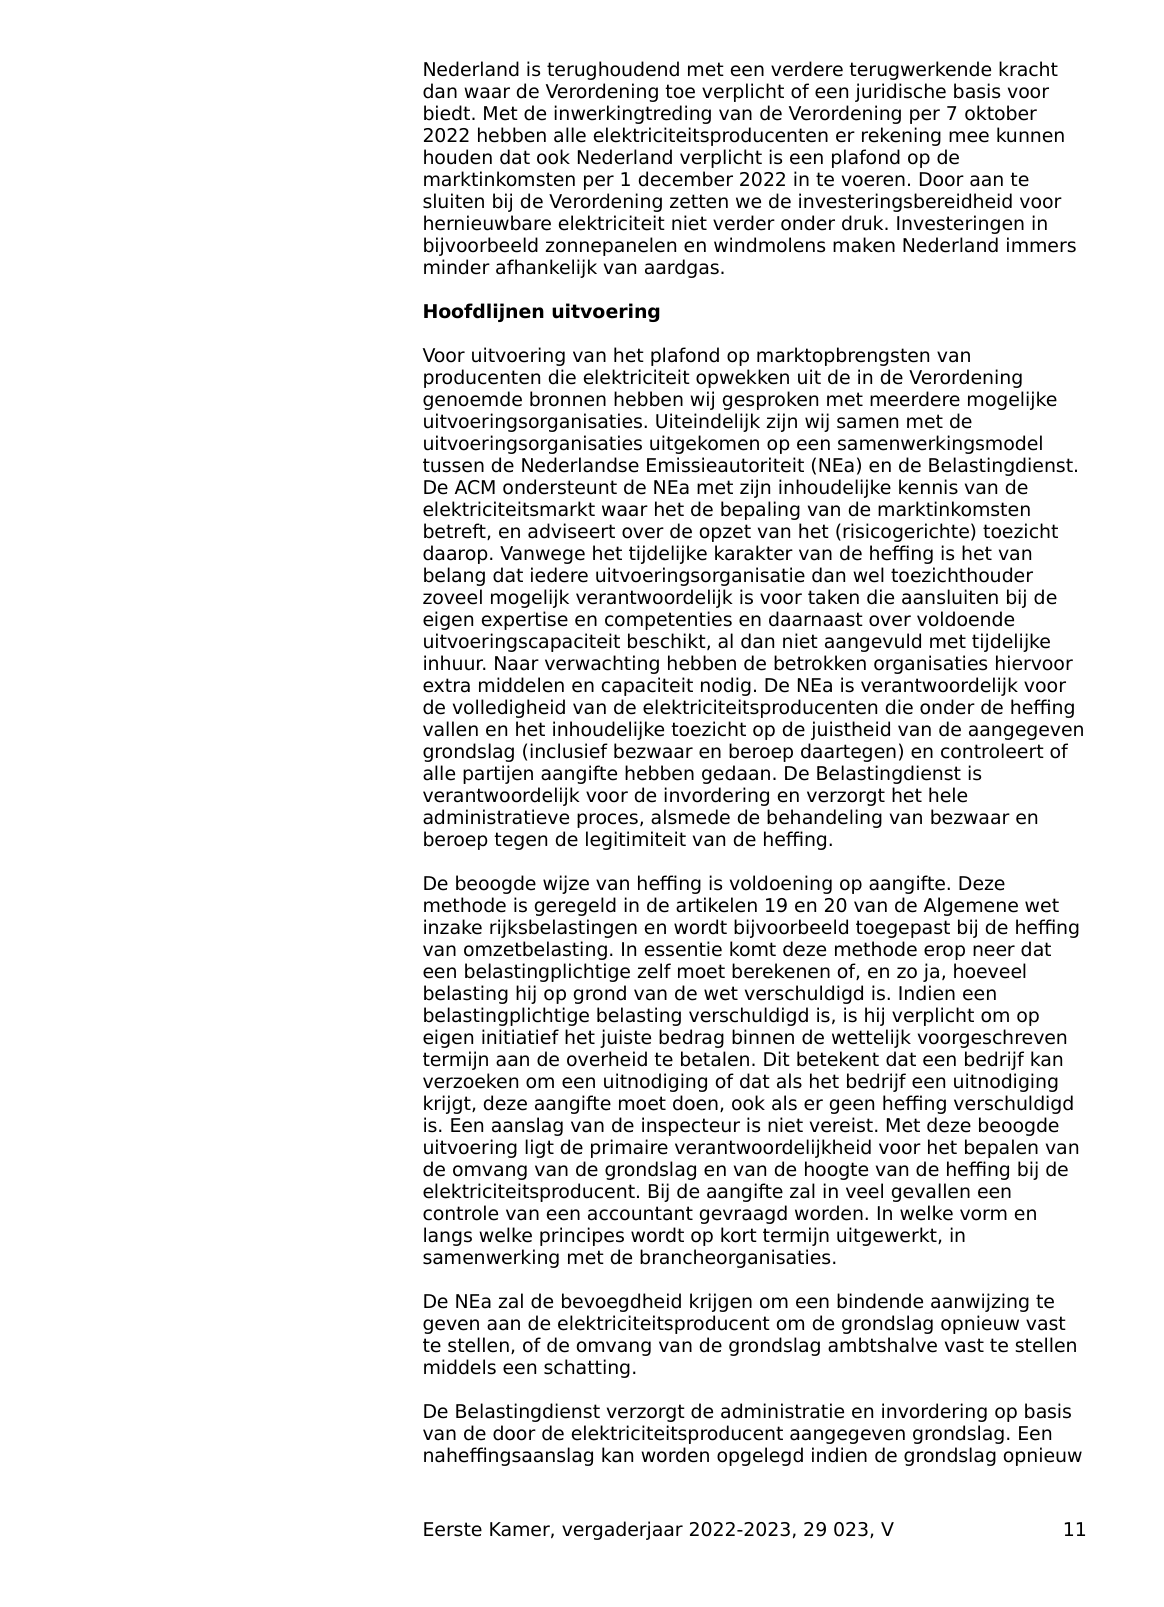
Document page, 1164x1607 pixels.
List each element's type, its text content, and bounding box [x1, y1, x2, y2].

text De NEa zal de bevoegdheid krijgen om een bindende aanwijzing te geven aan de elektriciteitsproducent om de grondslag opnieuw vast te stellen, of de omvang van de grondslag ambtshalve vast te stellen middels een schatting. [422, 1291, 1087, 1379]
subtitle Hoofdlijnen uitvoering [422, 301, 1087, 323]
text Voor uitvoering van het plafond op marktopbrengsten van producenten die elektriciteit opwekken uit de in de Verordening genoemde bronnen hebben wij gesproken met meerdere mogelijke uitvoeringsorganisaties. Uiteindelijk zijn wij samen met de uitvoeringsorganisaties uitgekomen op een samenwerkingsmodel tussen de Nederlandse Emissieautoriteit (NEa) en de Belastingdienst. De ACM ondersteunt de NEa met zijn inhoudelijke kennis van de elektriciteitsmarkt waar het de bepaling van de marktinkomsten betreft, en adviseert over de opzet van het (risicogerichte) toezicht daarop. Vanwege het tijdelijke karakter van de heffing is het van belang dat iedere uitvoeringsorganisatie dan wel toezichthouder zoveel mogelijk verantwoordelijk is voor taken die aansluiten bij de eigen expertise en competenties en daarnaast over voldoende uitvoeringscapaciteit beschikt, al dan niet aangevuld met tijdelijke inhuur. Naar verwachting hebben de betrokken organisaties hiervoor extra middelen en capaciteit nodig. De NEa is verantwoordelijk voor de volledigheid van de elektriciteitsproducenten die onder de heffing vallen en het inhoudelijke toezicht op de juistheid van de aangegeven grondslag (inclusief bezwaar en beroep daartegen) en controleert of alle partijen aangifte hebben gedaan. De Belastingdienst is verantwoordelijk voor de invordering en verzorgt het hele administratieve proces, alsmede de behandeling van bezwaar en beroep tegen de legitimiteit van de heffing. [422, 345, 1087, 851]
text De Belastingdienst verzorgt de administratie en invordering op basis van de door de elektriciteitsproducent aangegeven grondslag. Een naheffingsaanslag kan worden opgelegd indien de grondslag opnieuw [422, 1401, 1087, 1467]
text Nederland is terughoudend met een verdere terugwerkende kracht dan waar de Verordening toe verplicht of een juridische basis voor biedt. Met de inwerkingtreding van de Verordening per 7 oktober 2022 hebben alle elektriciteitsproducenten er rekening mee kunnen houden dat ook Nederland verplicht is een plafond op de marktinkomsten per 1 december 2022 in te voeren. Door aan te sluiten bij de Verordening zetten we de investeringsbereidheid voor hernieuwbare elektriciteit niet verder onder druk. Investeringen in bijvoorbeeld zonnepanelen en windmolens maken Nederland immers minder afhankelijk van aardgas. [422, 59, 1087, 279]
text De beoogde wijze van heffing is voldoening op aangifte. Deze methode is geregeld in de artikelen 19 en 20 van de Algemene wet inzake rijksbelastingen en wordt bijvoorbeeld toegepast bij de heffing van omzetbelasting. In essentie komt deze methode erop neer dat een belastingplichtige zelf moet berekenen of, en zo ja, hoeveel belasting hij op grond van de wet verschuldigd is. Indien een belastingplichtige belasting verschuldigd is, is hij verplicht om op eigen initiatief het juiste bedrag binnen de wettelijk voorgeschreven termijn aan de overheid te betalen. Dit betekent dat een bedrijf kan verzoeken om een uitnodiging of dat als het bedrijf een uitnodiging krijgt, deze aangifte moet doen, ook als er geen heffing verschuldigd is. Een aanslag van de inspecteur is niet vereist. Met deze beoogde uitvoering ligt de primaire verantwoordelijkheid voor het bepalen van de omvang van de grondslag en van de hoogte van de heffing bij de elektriciteitsproducent. Bij de aangifte zal in veel gevallen een controle van een accountant gevraagd worden. In welke vorm en langs welke principes wordt op kort termijn uitgewerkt, in samenwerking met de brancheorganisaties. [422, 873, 1087, 1268]
